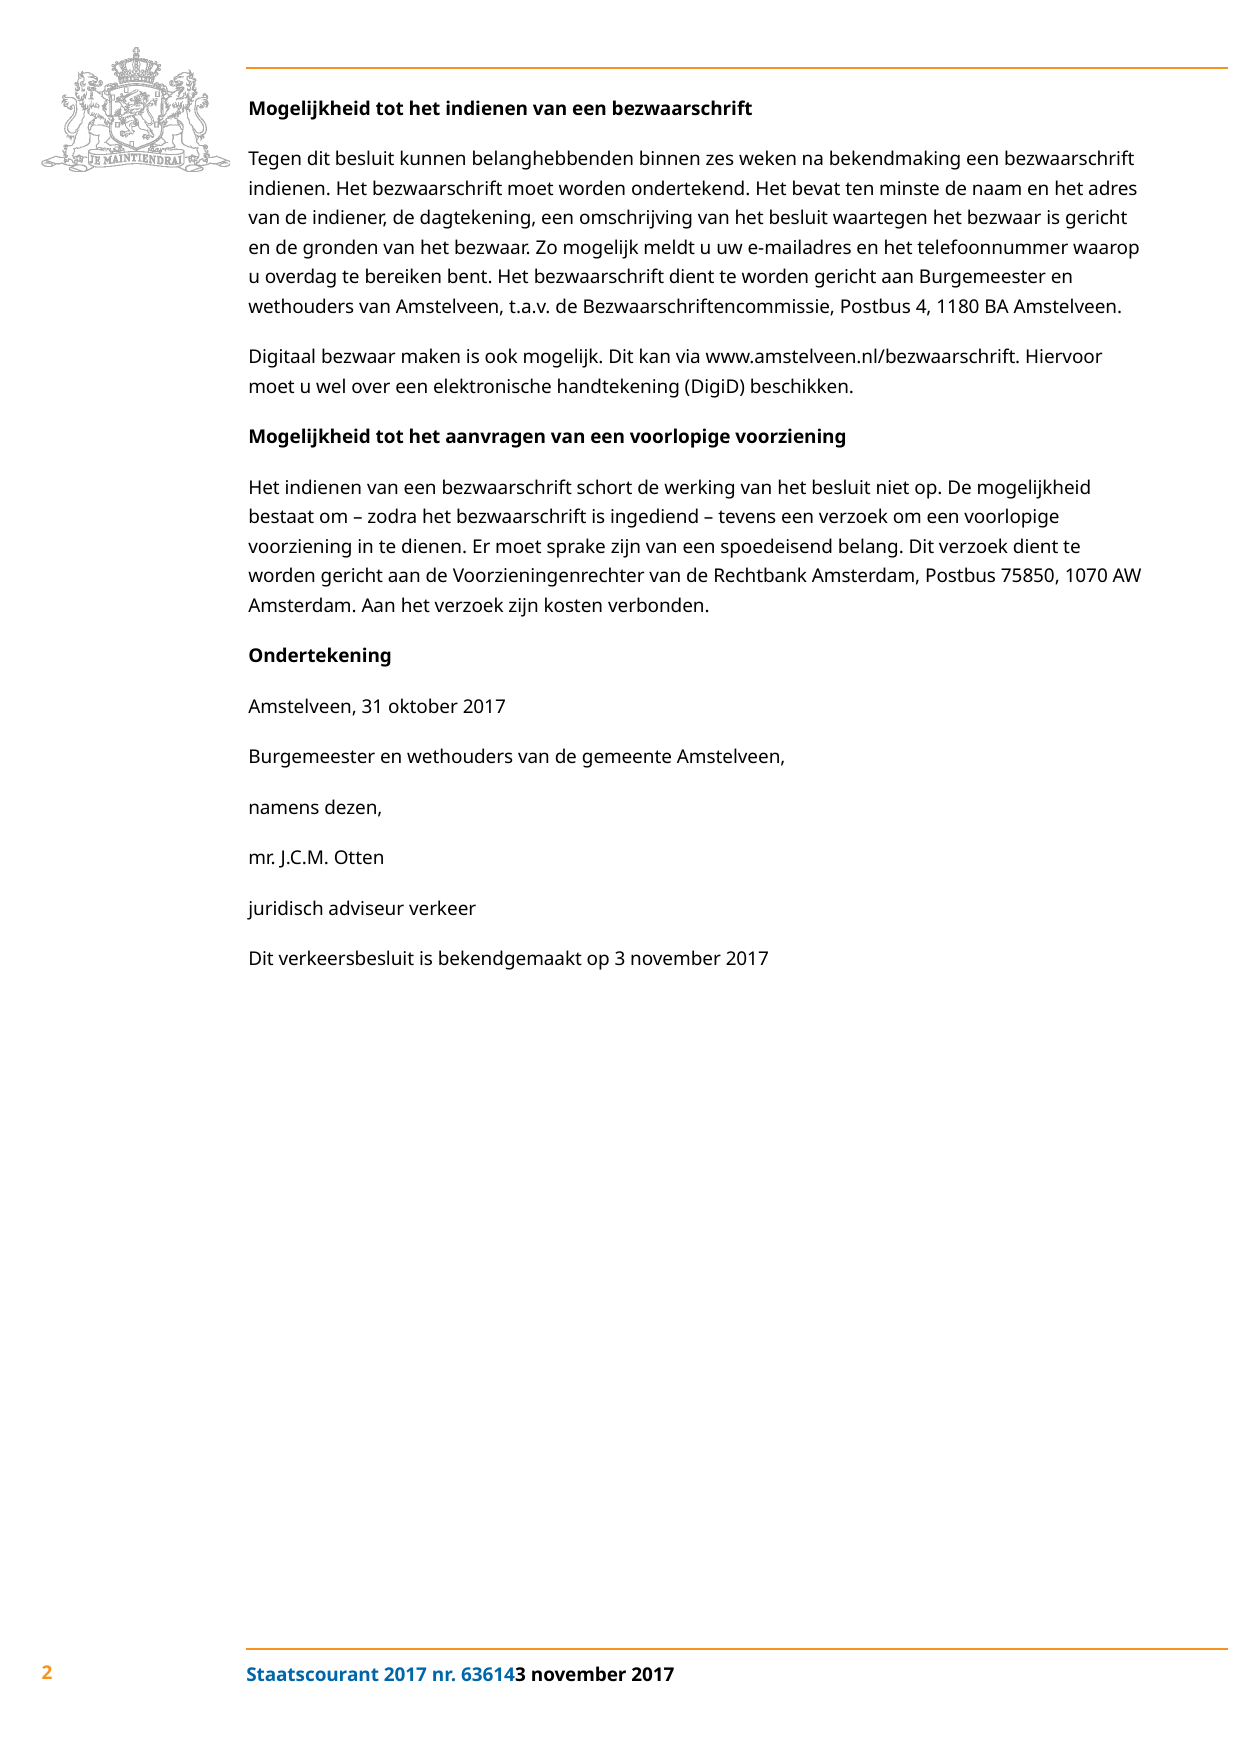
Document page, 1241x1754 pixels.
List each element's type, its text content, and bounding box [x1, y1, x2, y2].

text namens dezen, [248, 794, 1152, 820]
text Mogelijkheid tot het aanvragen van een voorlopige voorziening [248, 423, 1152, 449]
text Mogelijkheid tot het indienen van een bezwaarschrift [248, 95, 1152, 121]
text Het indienen van een bezwaarschrift schort de werking van het besluit niet op. De mogelijkheid bestaat om – zodra het bezwaarschrift is ingediend – tevens een verzoek om een voorlopige voorziening in te dienen. Er moet sprake zijn van een spoedeisend belang. Dit verzoek dient te worden gericht aan de Voorzieningenrechter van de Rechtbank Amsterdam, Postbus 75850, 1070 AW Amsterdam. Aan het verzoek zijn kosten verbonden. [248, 474, 1152, 618]
picture [41, 47, 231, 172]
text Dit verkeersbesluit is bekendgemaakt op 3 november 2017 [248, 945, 1152, 971]
text Tegen dit besluit kunnen belanghebbenden binnen zes weken na bekendmaking een bezwaarschrift indienen. Het bezwaarschrift moet worden ondertekend. Het bevat ten minste de naam en het adres van de indiener, de dagtekening, een omschrijving van het besluit waartegen het bezwaar is gericht en de gronden van het bezwaar. Zo mogelijk meldt u uw e-mailadres en het telefoonnummer waarop u overdag te bereiken bent. Het bezwaarschrift dient te worden gericht aan Burgemeester en wethouders van Amstelveen, t.a.v. de Bezwaarschriftencommissie, Postbus 4, 1180 BA Amstelveen. [248, 145, 1152, 319]
text Amstelveen, 31 oktober 2017 [248, 693, 1152, 719]
text juridisch adviseur verkeer [248, 895, 1152, 921]
text Ondertekening [248, 643, 1152, 668]
text Digitaal bezwaar maken is ook mogelijk. Dit kan via www.amstelveen.nl/bezwaarschrift. Hiervoor moet u wel over een elektronische handtekening (DigiD) beschikken. [248, 343, 1152, 399]
text Burgemeester en wethouders van de gemeente Amstelveen, [248, 743, 1152, 769]
text mr. J.C.M. Otten [248, 844, 1152, 870]
